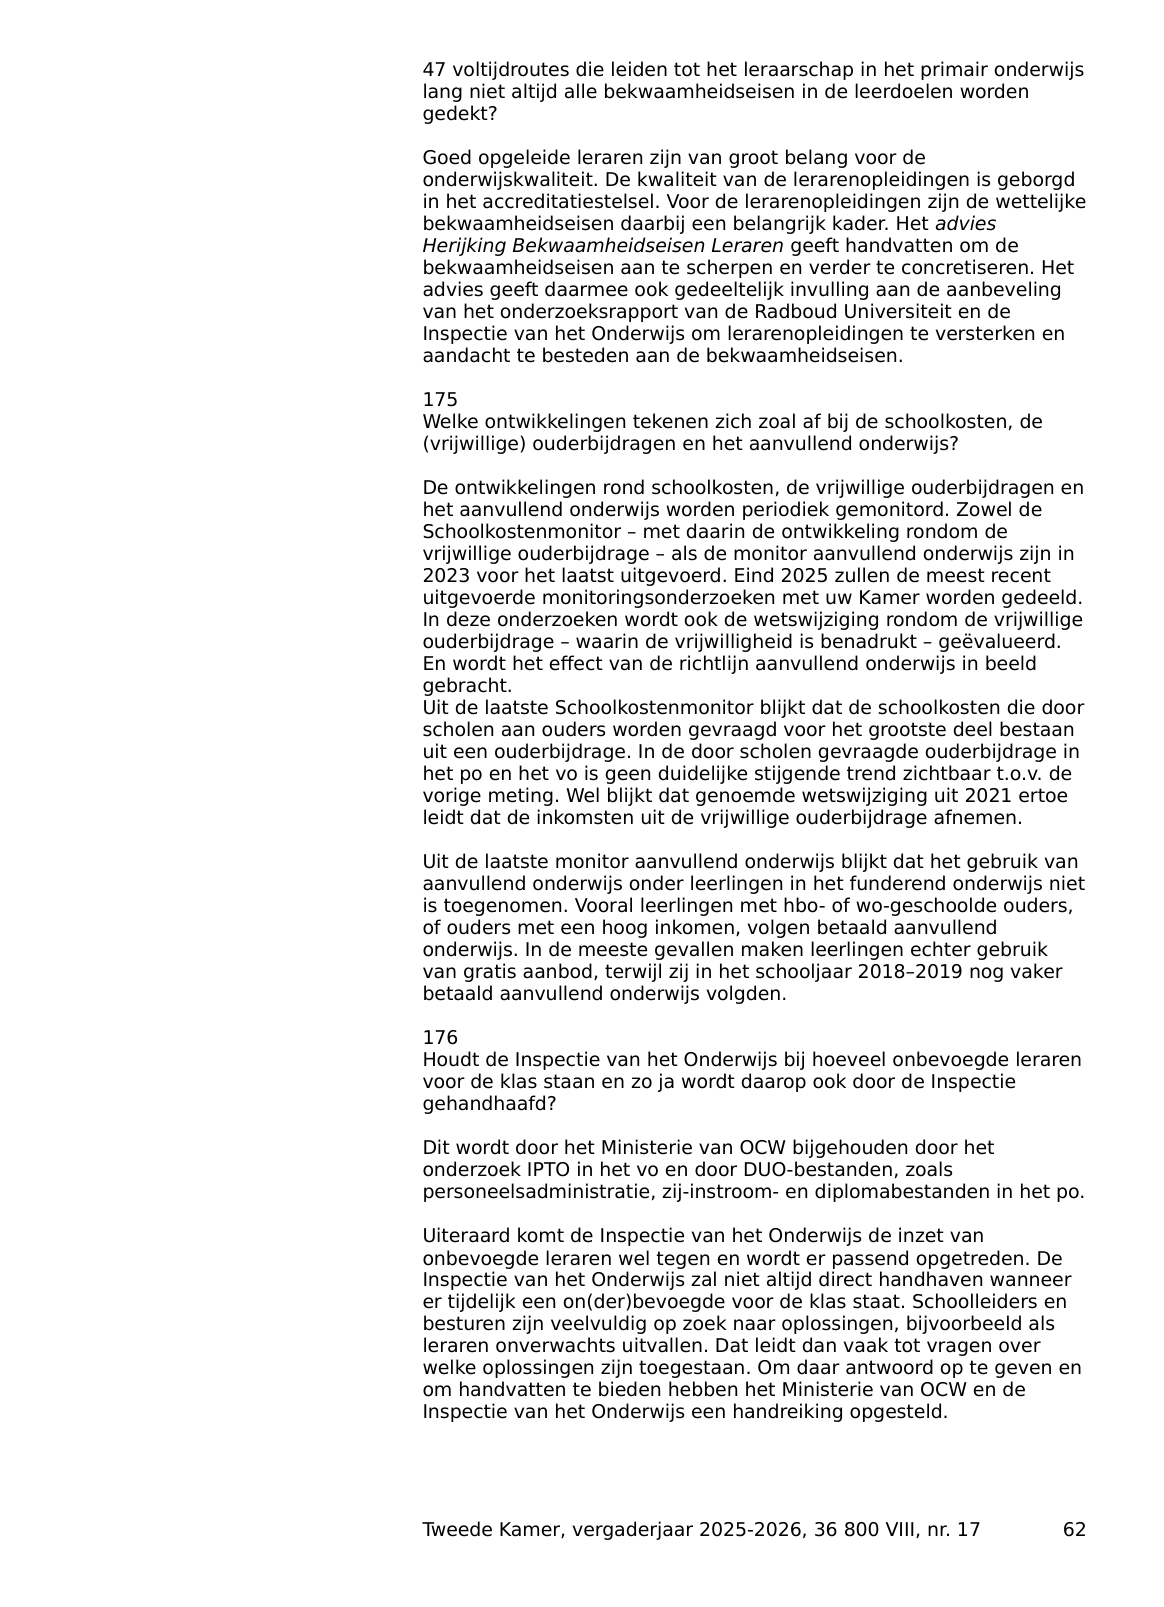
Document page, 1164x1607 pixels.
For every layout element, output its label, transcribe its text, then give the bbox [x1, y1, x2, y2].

text 176 [422, 1027, 1087, 1049]
text Dit wordt door het Ministerie van OCW bijgehouden door het onderzoek IPTO in het vo en door DUO-bestanden, zoals personeelsadministratie, zij-instroom- en diplomabestanden in het po. [422, 1137, 1087, 1203]
text De ontwikkelingen rond schoolkosten, de vrijwillige ouderbijdragen en het aanvullend onderwijs worden periodiek gemonitord. Zowel de Schoolkostenmonitor – met daarin de ontwikkeling rondom de vrijwillige ouderbijdrage – als de monitor aanvullend onderwijs zijn in 2023 voor het laatst uitgevoerd. Eind 2025 zullen de meest recent uitgevoerde monitoringsonderzoeken met uw Kamer worden gedeeld. In deze onderzoeken wordt ook de wetswijziging rondom de vrijwillige ouderbijdrage – waarin de vrijwilligheid is benadrukt – geëvalueerd. En wordt het effect van de richtlijn aanvullend onderwijs in beeld gebracht. [422, 477, 1087, 697]
text 47 voltijdroutes die leiden tot het leraarschap in het primair onderwijs lang niet altijd alle bekwaamheidseisen in de leerdoelen worden gedekt? [422, 59, 1087, 125]
text Uit de laatste monitor aanvullend onderwijs blijkt dat het gebruik van aanvullend onderwijs onder leerlingen in het funderend onderwijs niet is toegenomen. Vooral leerlingen met hbo- of wo-geschoolde ouders, of ouders met een hoog inkomen, volgen betaald aanvullend onderwijs. In de meeste gevallen maken leerlingen echter gebruik van gratis aanbod, terwijl zij in het schooljaar 2018–2019 nog vaker betaald aanvullend onderwijs volgden. [422, 851, 1087, 1005]
text Goed opgeleide leraren zijn van groot belang voor de onderwijskwaliteit. De kwaliteit van de lerarenopleidingen is geborgd in het accreditatiestelsel. Voor de lerarenopleidingen zijn de wettelijke bekwaamheidseisen daarbij een belangrijk kader. Het advies Herijking Bekwaamheidseisen Leraren geeft handvatten om de bekwaamheidseisen aan te scherpen en verder te concretiseren. Het advies geeft daarmee ook gedeeltelijk invulling aan de aanbeveling van het onderzoeksrapport van de Radboud Universiteit en de Inspectie van het Onderwijs om lerarenopleidingen te versterken en aandacht te besteden aan de bekwaamheidseisen. [422, 147, 1087, 367]
text Welke ontwikkelingen tekenen zich zoal af bij de schoolkosten, de [422, 411, 1087, 433]
text Houdt de Inspectie van het Onderwijs bij hoeveel onbevoegde leraren voor de klas staan en zo ja wordt daarop ook door de Inspectie gehandhaafd? [422, 1049, 1087, 1115]
text Uiteraard komt de Inspectie van het Onderwijs de inzet van onbevoegde leraren wel tegen en wordt er passend opgetreden. De Inspectie van het Onderwijs zal niet altijd direct handhaven wanneer er tijdelijk een on(der)bevoegde voor de klas staat. Schoolleiders en besturen zijn veelvuldig op zoek naar oplossingen, bijvoorbeeld als leraren onverwachts uitvallen. Dat leidt dan vaak tot vragen over welke oplossingen zijn toegestaan. Om daar antwoord op te geven en om handvatten te bieden hebben het Ministerie van OCW en de Inspectie van het Onderwijs een handreiking opgesteld. [422, 1225, 1087, 1423]
text Uit de laatste Schoolkostenmonitor blijkt dat de schoolkosten die door scholen aan ouders worden gevraagd voor het grootste deel bestaan uit een ouderbijdrage. In de door scholen gevraagde ouderbijdrage in het po en het vo is geen duidelijke stijgende trend zichtbaar t.o.v. de vorige meting. Wel blijkt dat genoemde wetswijziging uit 2021 ertoe leidt dat de inkomsten uit de vrijwillige ouderbijdrage afnemen. [422, 697, 1087, 829]
text (vrijwillige) ouderbijdragen en het aanvullend onderwijs? [422, 433, 1087, 455]
text 175 [422, 389, 1087, 411]
